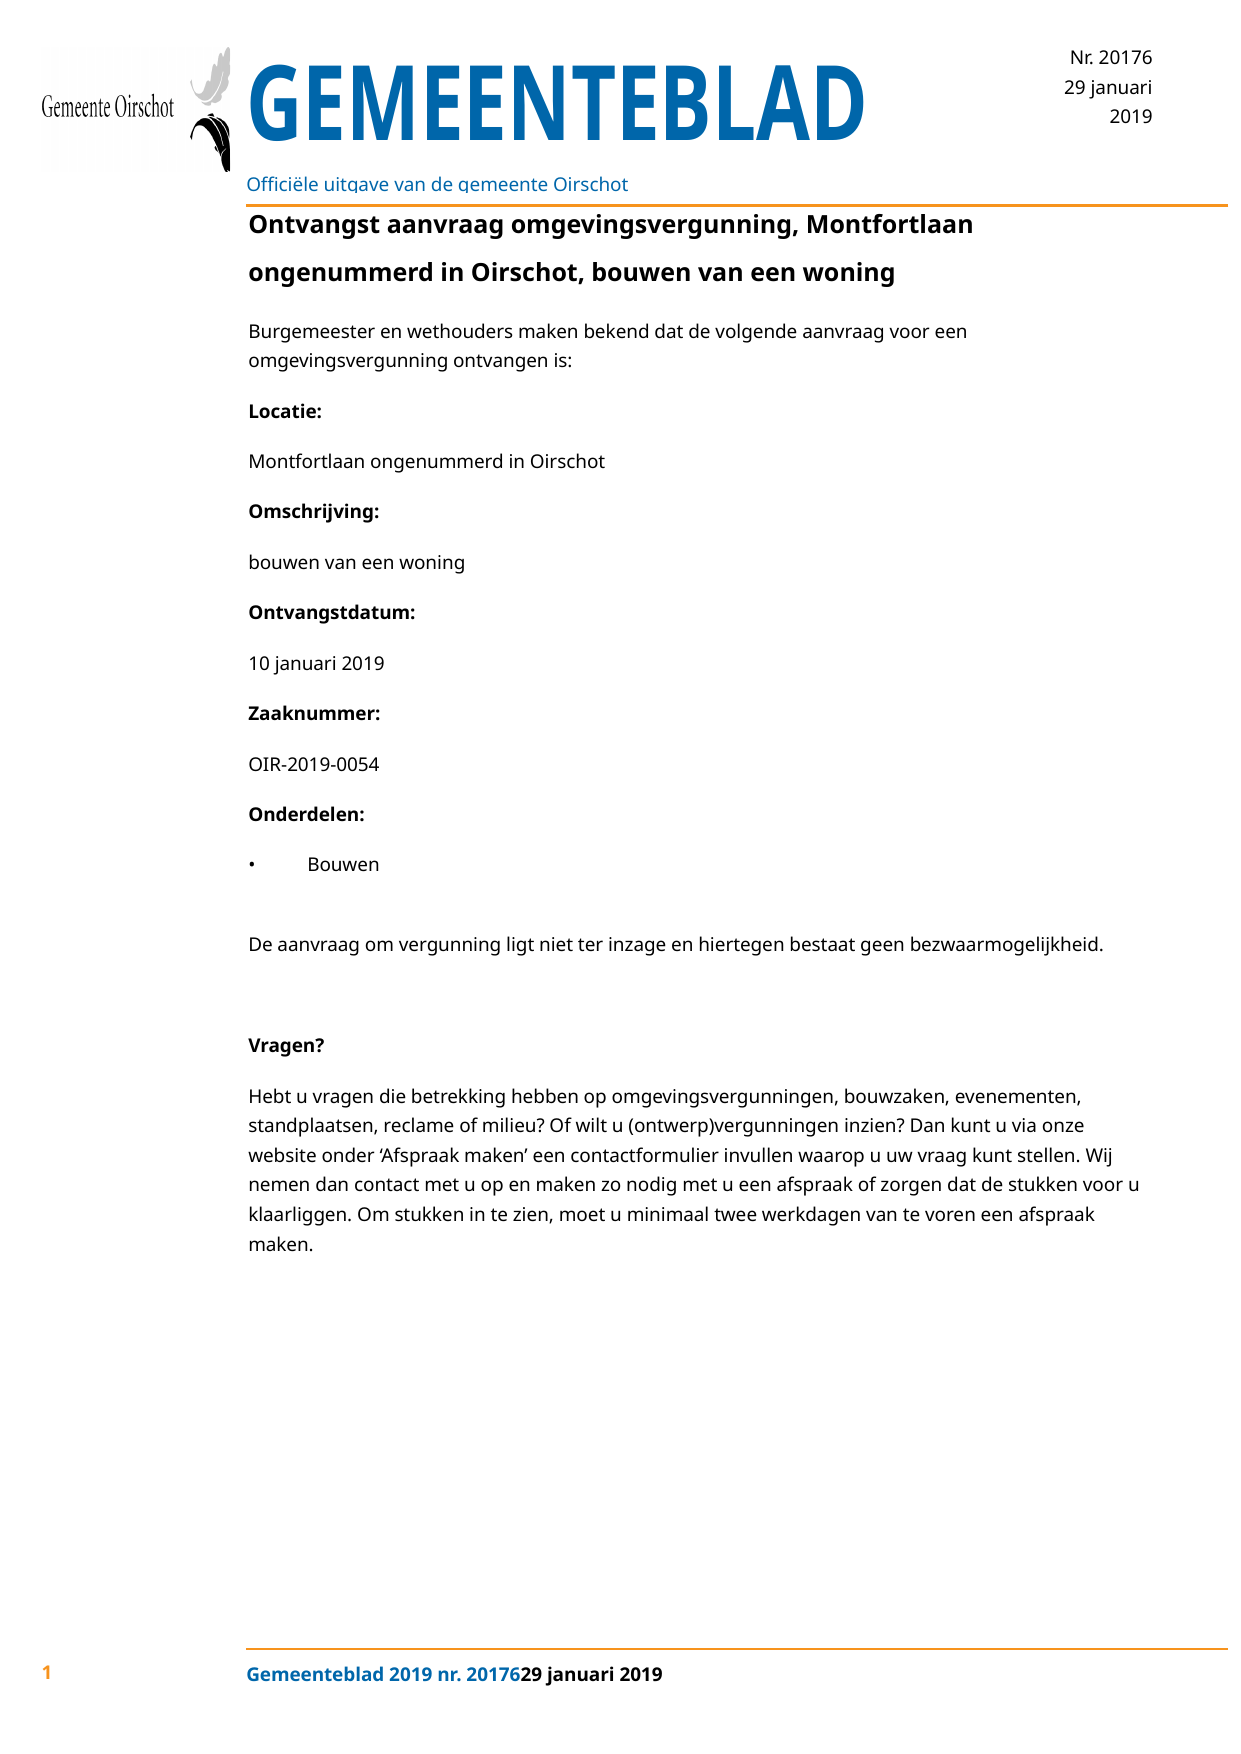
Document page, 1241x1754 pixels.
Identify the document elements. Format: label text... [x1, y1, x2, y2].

picture [41, 47, 231, 172]
text bouwen van een woning [248, 549, 1152, 575]
text Montfortlaan ongenummerd in Oirschot [248, 448, 1152, 474]
text Ontvangst aanvraag omgevingsvergunning, Montfortlaan ongenummerd in Oirschot, bouwen van een woning [248, 207, 1152, 288]
text Burgemeester en wethouders maken bekend dat de volgende aanvraag voor een omgevingsvergunning ontvangen is: [248, 318, 1152, 373]
text Hebt u vragen die betrekking hebben op omgevingsvergunningen, bouwzaken, evenementen, standplaatsen, reclame of milieu? Of wilt u (ontwerp)vergunningen inzien? Dan kunt u via onze website onder ‘Afspraak maken’ een contactformulier invullen waarop u uw vraag kunt stellen. Wij nemen dan contact met u op en maken zo nodig met u een afspraak of zorgen dat de stukken voor u klaarliggen. Om stukken in te zien, moet u minimaal twee werkdagen van te voren een afspraak maken. [248, 1083, 1152, 1257]
text Onderdelen: [248, 801, 1152, 827]
text Zaaknummer: [248, 700, 1152, 726]
text Locatie: [248, 398, 1152, 424]
text Ontvangstdatum: [248, 599, 1152, 625]
list Bouwen [248, 852, 1152, 877]
text 10 januari 2019 [248, 650, 1152, 676]
text OIR-2019-0054 [248, 751, 1152, 777]
text De aanvraag om vergunning ligt niet ter inzage en hiertegen bestaat geen bezwaarmogelijkheid. [248, 932, 1152, 957]
text Vragen? [248, 1032, 1152, 1058]
text Omschrijving: [248, 499, 1152, 524]
